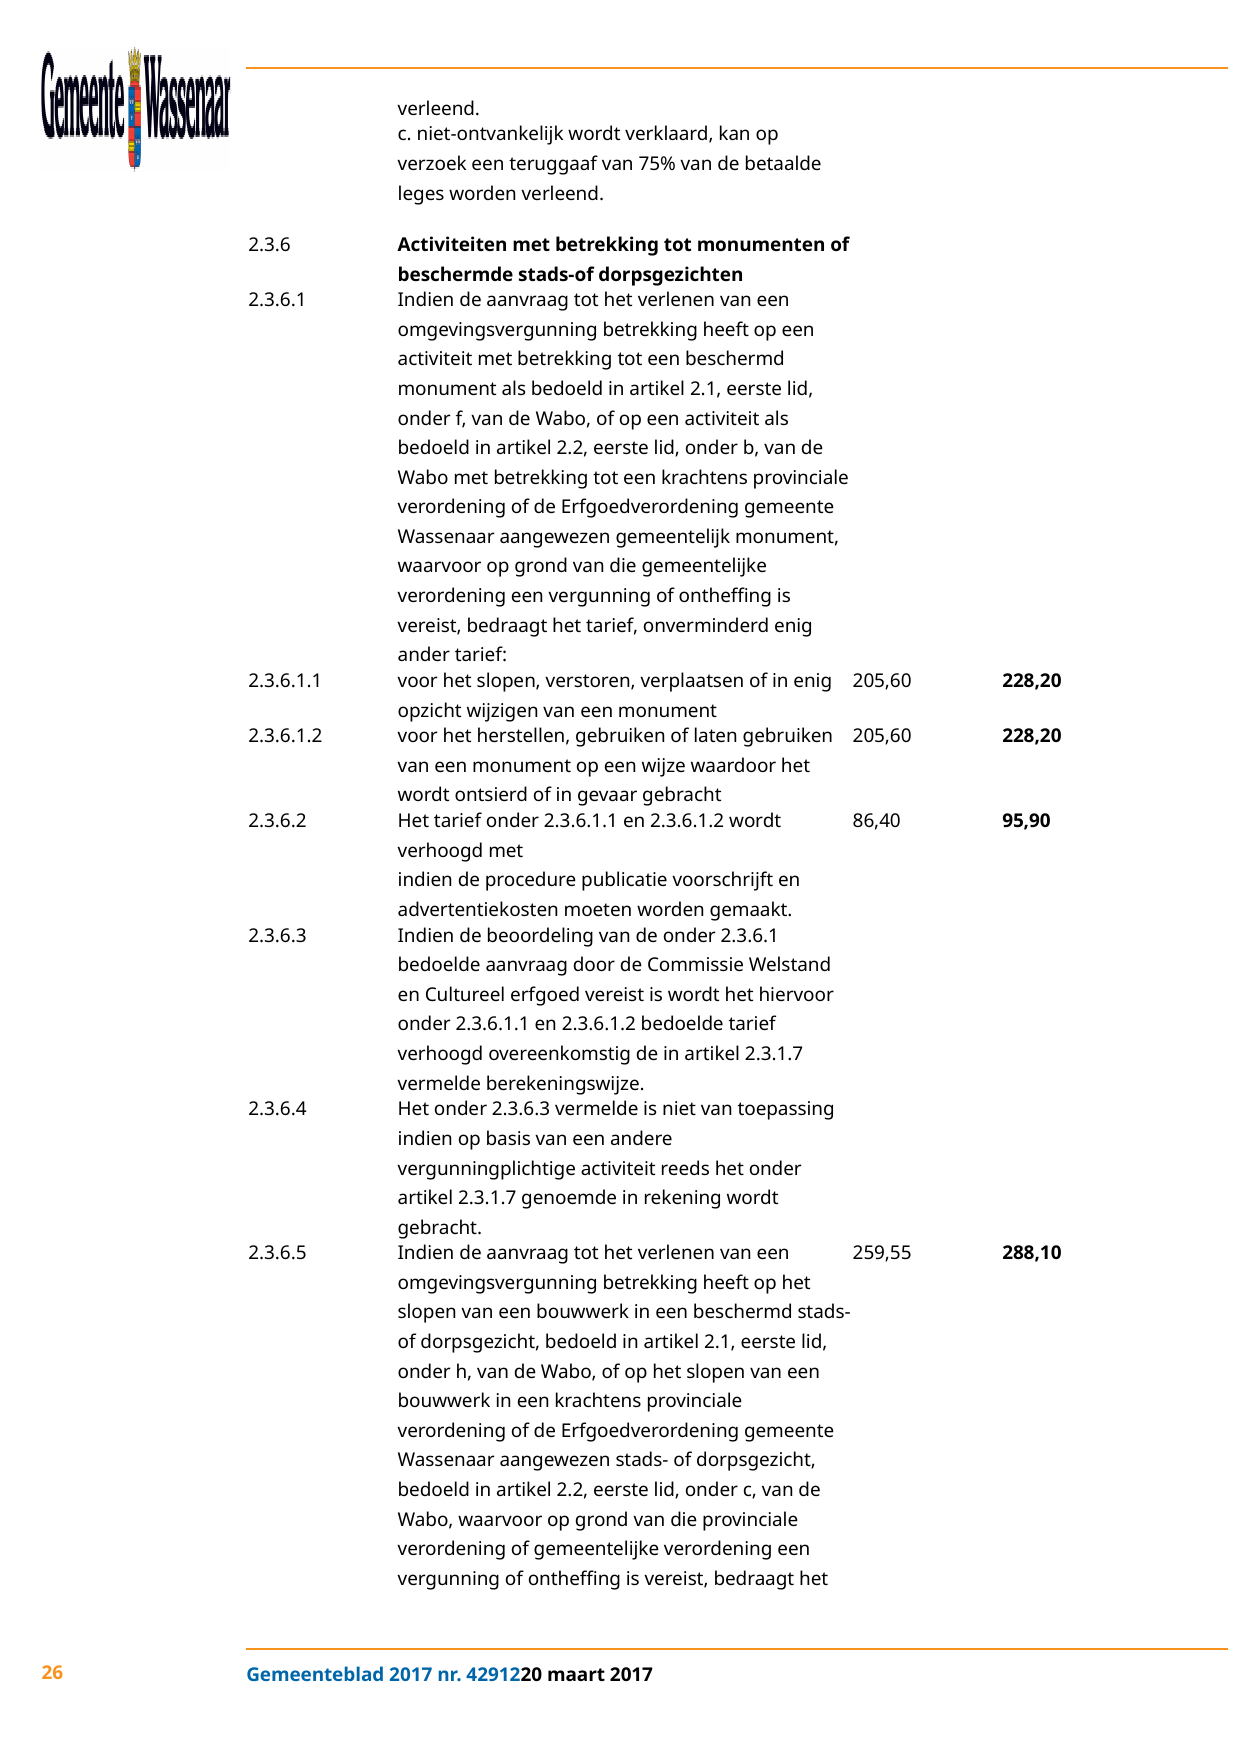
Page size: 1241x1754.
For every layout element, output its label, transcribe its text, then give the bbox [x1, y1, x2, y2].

table_cell 228,20 [1002, 667, 1152, 722]
table_cell Activiteiten met betrekking tot monumenten of beschermde stads-of dorpsgezichten [398, 231, 852, 286]
table_cell 2.3.6.5 [248, 1240, 397, 1591]
table_cell [853, 231, 1002, 286]
table_cell [248, 121, 397, 205]
table_cell [853, 95, 1002, 121]
table_cell [1002, 1096, 1152, 1239]
table_cell [1002, 95, 1152, 121]
table_cell [248, 205, 397, 231]
table_cell 228,20 [1002, 723, 1152, 807]
table_cell 2.3.6.3 [248, 922, 397, 1096]
table_cell Het onder 2.3.6.3 vermelde is niet van toepassing indien op basis van een andere vergunningplichtige activiteit reeds het onder artikel 2.3.1.7 genoemde in rekening wordt gebracht. [398, 1096, 852, 1239]
table_cell [1002, 922, 1152, 1096]
table_cell 2.3.6.1.1 [248, 667, 397, 722]
table_cell 2.3.6 [248, 231, 397, 286]
table_cell 2.3.6.4 [248, 1096, 397, 1239]
picture [41, 47, 231, 172]
table_cell [1002, 121, 1152, 205]
table_cell [1002, 231, 1152, 286]
table_cell voor het slopen, verstoren, verplaatsen of in enig opzicht wijzigen van een monument [398, 667, 852, 722]
table_cell Indien de aanvraag tot het verlenen van een omgevingsvergunning betrekking heeft op een activiteit met betrekking tot een beschermd monument als bedoeld in artikel 2.1, eerste lid, onder f, van de Wabo, of op een activiteit als bedoeld in artikel 2.2, eerste lid, onder b, van de Wabo met betrekking tot een krachtens provinciale verordening of de Erfgoedverordening gemeente Wassenaar aangewezen gemeentelijk monument, waarvoor op grond van die gemeentelijke verordening een vergunning of ontheffing is vereist, bedraagt het tarief, onverminderd enig ander tarief: [398, 286, 852, 667]
table_cell [853, 121, 1002, 205]
table_cell 95,90 [1002, 808, 1152, 922]
table_cell 205,60 [853, 667, 1002, 722]
table_cell 205,60 [853, 723, 1002, 807]
table_cell 288,10 [1002, 1240, 1152, 1591]
table_cell [398, 205, 852, 231]
table_cell Indien de beoordeling van de onder 2.3.6.1 bedoelde aanvraag door de Commissie Welstand en Cultureel erfgoed vereist is wordt het hiervoor onder 2.3.6.1.1 en 2.3.6.1.2 bedoelde tarief verhoogd overeenkomstig de in artikel 2.3.1.7 vermelde berekeningswijze. [398, 922, 852, 1096]
table_cell Indien de aanvraag tot het verlenen van een omgevingsvergunning betrekking heeft op het slopen van een bouwwerk in een beschermd stads- of dorpsgezicht, bedoeld in artikel 2.1, eerste lid, onder h, van de Wabo, of op het slopen van een bouwwerk in een krachtens provinciale verordening of de Erfgoedverordening gemeente Wassenaar aangewezen stads- of dorpsgezicht, bedoeld in artikel 2.2, eerste lid, onder c, van de Wabo, waarvoor op grond van die provinciale verordening of gemeentelijke verordening een vergunning of ontheffing is vereist, bedraagt het [398, 1240, 852, 1591]
table_cell [853, 205, 1002, 231]
table_cell [1002, 205, 1152, 231]
table_cell 2.3.6.1 [248, 286, 397, 667]
table_cell verleend. [398, 95, 852, 121]
table_cell 2.3.6.2 [248, 808, 397, 922]
table_cell 259,55 [853, 1240, 1002, 1591]
table_cell Het tarief onder 2.3.6.1.1 en 2.3.6.1.2 wordt verhoogd met indien de procedure publicatie voorschrijft en advertentiekosten moeten worden gemaakt. [398, 808, 852, 922]
table_cell 86,40 [853, 808, 1002, 922]
table_cell [853, 922, 1002, 1096]
table_cell [1002, 286, 1152, 667]
table_cell c. niet-ontvankelijk wordt verklaard, kan op verzoek een teruggaaf van 75% van de betaalde leges worden verleend. [398, 121, 852, 205]
table_cell [853, 1096, 1002, 1239]
table_cell voor het herstellen, gebruiken of laten gebruiken van een monument op een wijze waardoor het wordt ontsierd of in gevaar gebracht [398, 723, 852, 807]
table_cell [853, 286, 1002, 667]
table_cell 2.3.6.1.2 [248, 723, 397, 807]
table_cell [248, 95, 397, 121]
